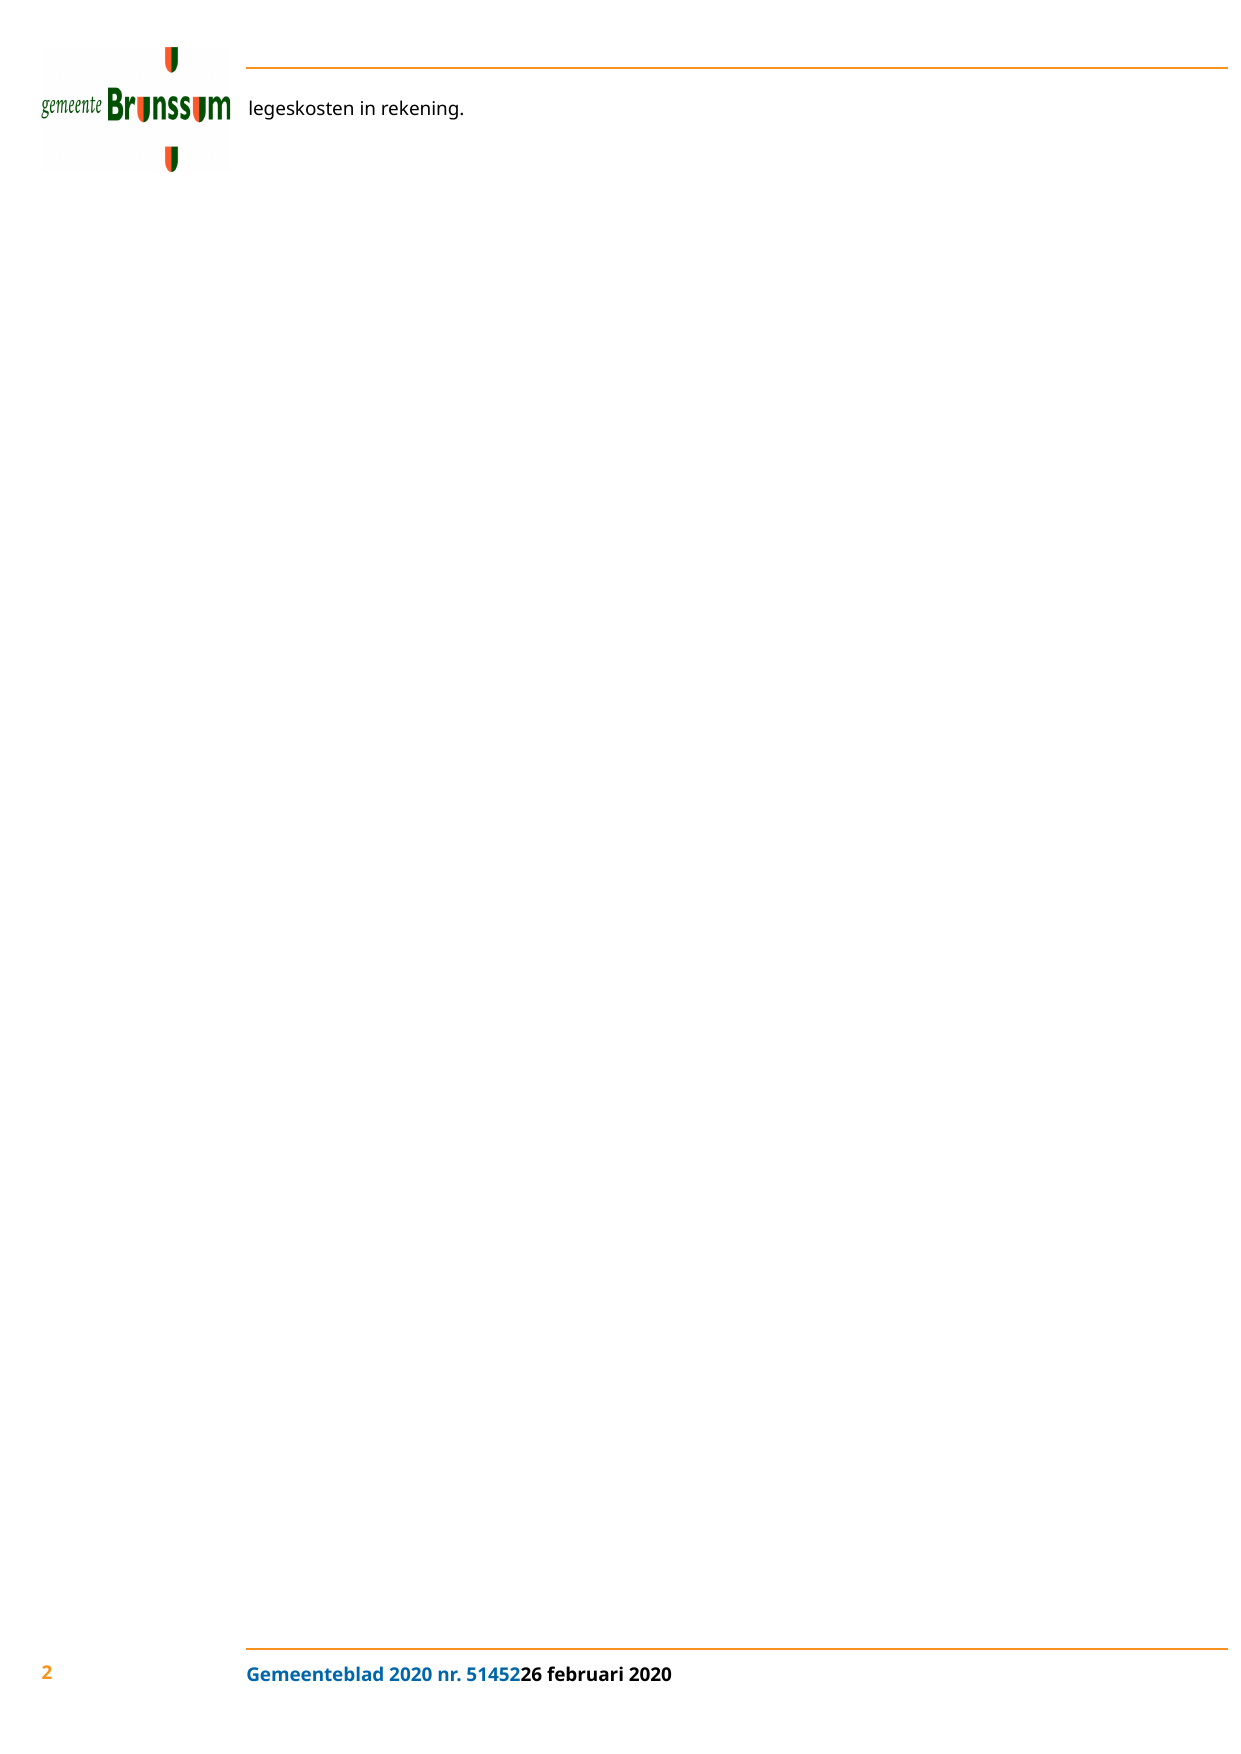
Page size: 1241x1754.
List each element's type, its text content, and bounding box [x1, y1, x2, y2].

picture [41, 47, 231, 172]
text legeskosten in rekening. [248, 95, 1152, 121]
